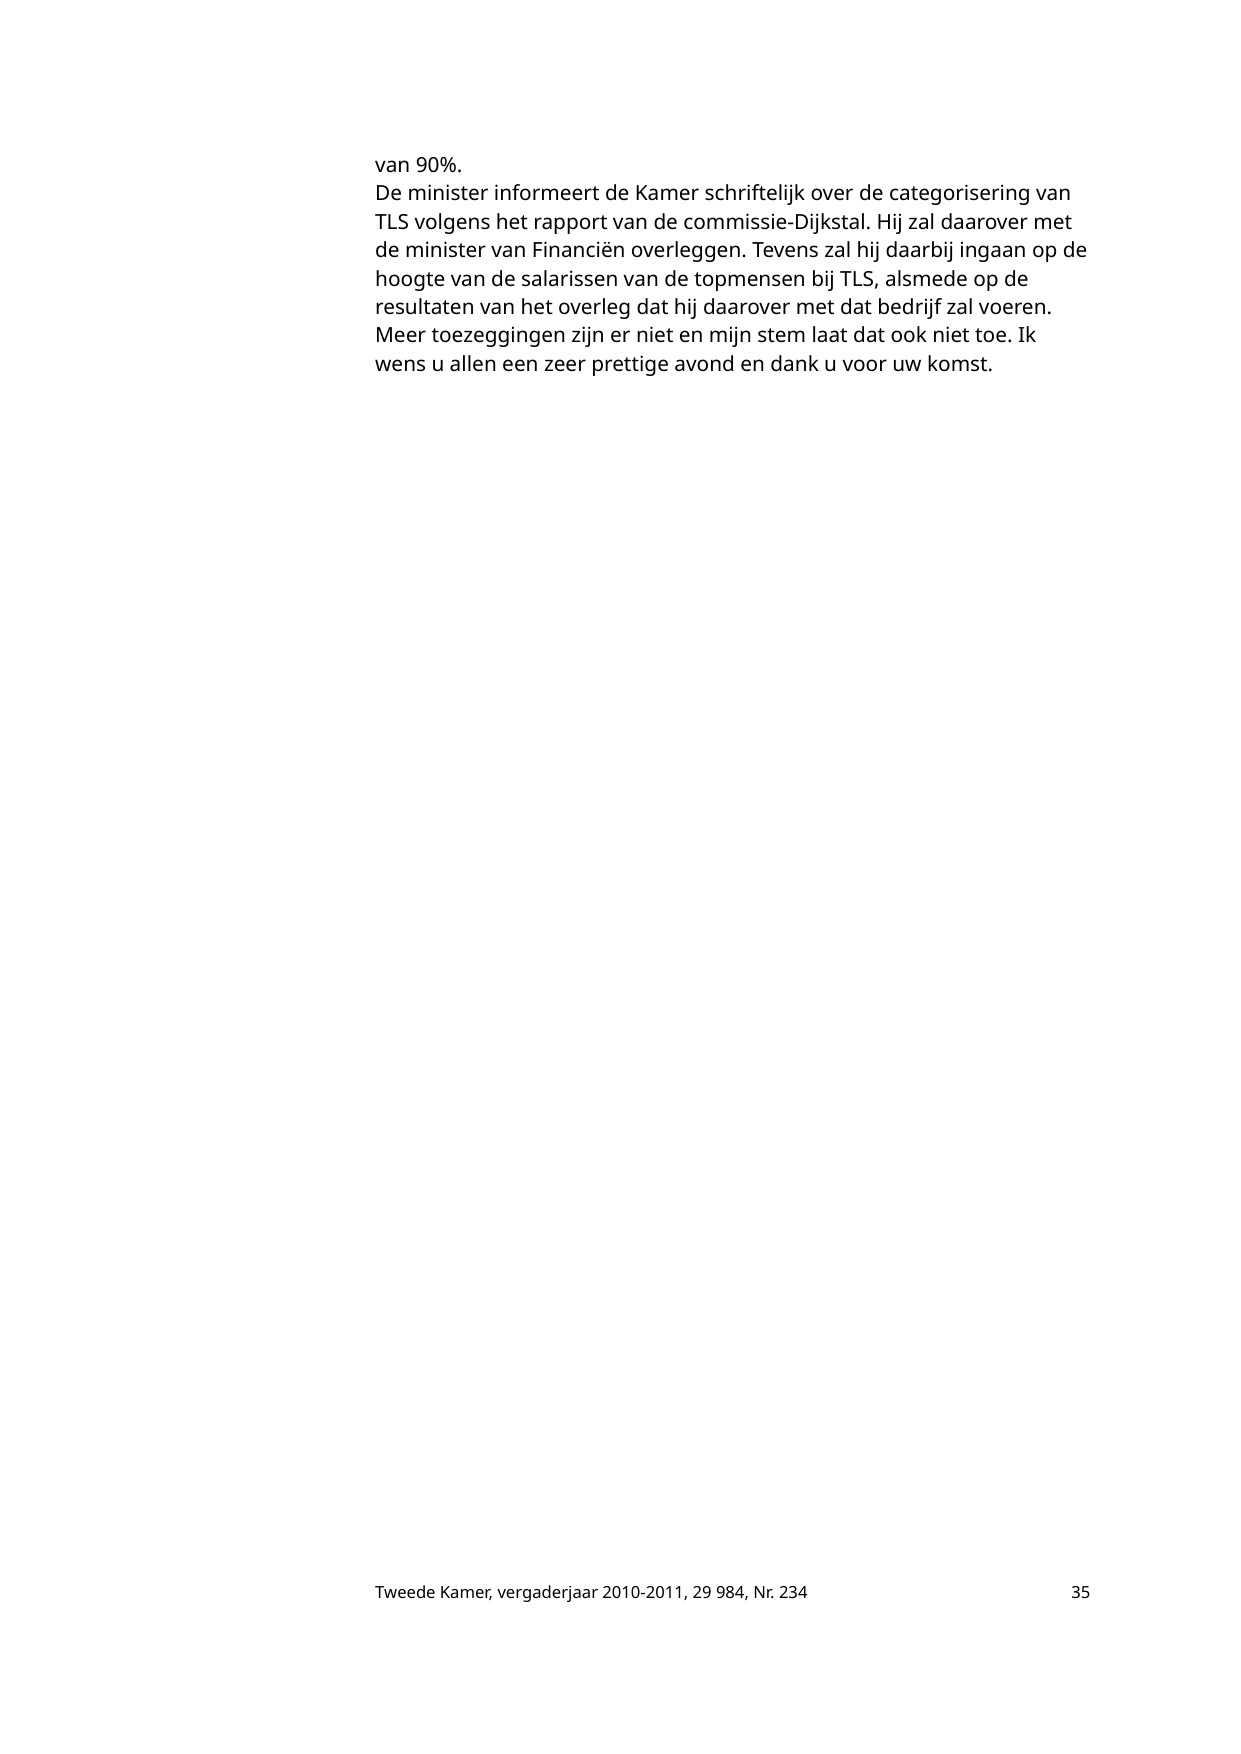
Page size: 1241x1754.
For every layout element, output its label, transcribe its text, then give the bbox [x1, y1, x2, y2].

text Meer toezeggingen zijn er niet en mijn stem laat dat ook niet toe. Ik wens u allen een zeer prettige avond en dank u voor uw komst. [375, 321, 1090, 377]
text van 90%. [375, 150, 1090, 178]
text De minister informeert de Kamer schriftelijk over de categorisering van TLS volgens het rapport van de commissie-Dijkstal. Hij zal daarover met de minister van Financiën overleggen. Tevens zal hij daarbij ingaan op de hoogte van de salarissen van de topmensen bij TLS, alsmede op de resultaten van het overleg dat hij daarover met dat bedrijf zal voeren. [375, 178, 1090, 321]
